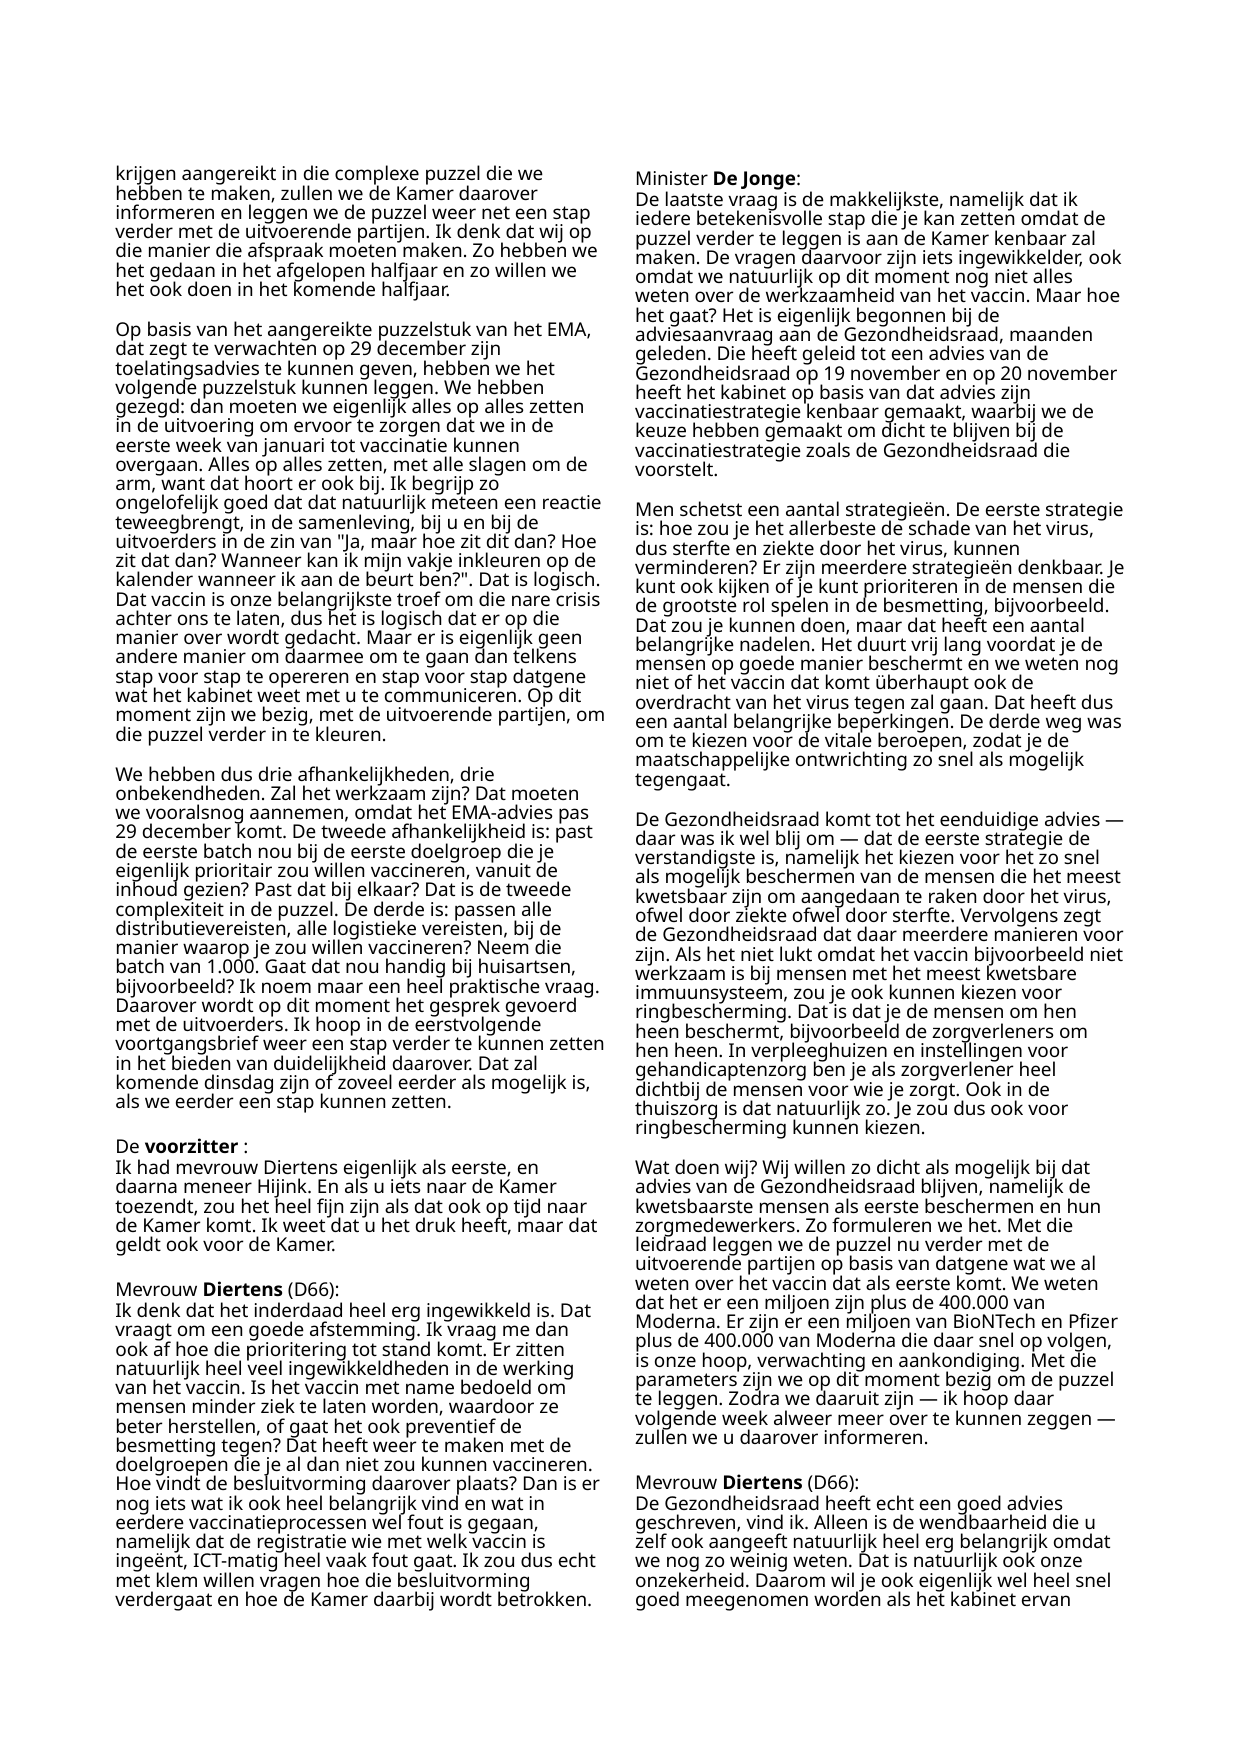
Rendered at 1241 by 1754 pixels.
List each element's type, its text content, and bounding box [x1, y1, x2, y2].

text Op basis van het aangereikte puzzelstuk van het EMA, dat zegt te verwachten op 29 december zijn toelatingsadvies te kunnen geven, hebben we het volgende puzzelstuk kunnen leggen. We hebben gezegd: dan moeten we eigenlijk alles op alles zetten in de uitvoering om ervoor te zorgen dat we in de eerste week van januari tot vaccinatie kunnen overgaan. Alles op alles zetten, met alle slagen om de arm, want dat hoort er ook bij. Ik begrijp zo ongelofelijk goed dat dat natuurlijk meteen een reactie teweegbrengt, in de samenleving, bij u en bij de uitvoerders in de zin van "Ja, maar hoe zit dit dan? Hoe zit dat dan? Wanneer kan ik mijn vakje inkleuren op de kalender wanneer ik aan de beurt ben?". Dat is logisch. Dat vaccin is onze belangrijkste troef om die nare crisis achter ons te laten, dus het is logisch dat er op die manier over wordt gedacht. Maar er is eigenlijk geen andere manier om daarmee om te gaan dan telkens stap voor stap te opereren en stap voor stap datgene wat het kabinet weet met u te communiceren. Op dit moment zijn we bezig, met de uitvoerende partijen, om die puzzel verder in te kleuren. [115, 321, 605, 745]
text Mevrouw Diertens (D66): [635, 1469, 1125, 1495]
text De Gezondheidsraad komt tot het eenduidige advies — daar was ik wel blij om — dat de eerste strategie de verstandigste is, namelijk het kiezen voor het zo snel als mogelijk beschermen van de mensen die het meest kwetsbaar zijn om aangedaan te raken door het virus, ofwel door ziekte ofwel door sterfte. Vervolgens zegt de Gezondheidsraad dat daar meerdere manieren voor zijn. Als het niet lukt omdat het vaccin bijvoorbeeld niet werkzaam is bij mensen met het meest kwetsbare immuunsysteem, zou je ook kunnen kiezen voor ringbescherming. Dat is dat je de mensen om hen heen beschermt, bijvoorbeeld de zorgverleners om hen heen. In verpleeghuizen en instellingen voor gehandicaptenzorg ben je als zorgverlener heel dichtbij de mensen voor wie je zorgt. Ook in de thuiszorg is dat natuurlijk zo. Je zou dus ook voor ringbescherming kunnen kiezen. [635, 811, 1125, 1138]
text We hebben dus drie afhankelijkheden, drie onbekendheden. Zal het werkzaam zijn? Dat moeten we vooralsnog aannemen, omdat het EMA-advies pas 29 december komt. De tweede afhankelijkheid is: past de eerste batch nou bij de eerste doelgroep die je eigenlijk prioritair zou willen vaccineren, vanuit de inhoud gezien? Past dat bij elkaar? Dat is de tweede complexiteit in de puzzel. De derde is: passen alle distributievereisten, alle logistieke vereisten, bij de manier waarop je zou willen vaccineren? Neem die batch van 1.000. Gaat dat nou handig bij huisartsen, bijvoorbeeld? Ik noem maar een heel praktische vraag. Daarover wordt op dit moment het gesprek gevoerd met de uitvoerders. Ik hoop in de eerstvolgende voortgangsbrief weer een stap verder te kunnen zetten in het bieden van duidelijkheid daarover. Dat zal komende dinsdag zijn of zoveel eerder als mogelijk is, als we eerder een stap kunnen zetten. [115, 766, 605, 1112]
text Minister De Jonge: [635, 165, 1125, 191]
text De laatste vraag is de makkelijkste, namelijk dat ik iedere betekenisvolle stap die je kan zetten omdat de puzzel verder te leggen is aan de Kamer kenbaar zal maken. De vragen daarvoor zijn iets ingewikkelder, ook omdat we natuurlijk op dit moment nog niet alles weten over de werkzaamheid van het vaccin. Maar hoe het gaat? Het is eigenlijk begonnen bij de adviesaanvraag aan de Gezondheidsraad, maanden geleden. Die heeft geleid tot een advies van de Gezondheidsraad op 19 november en op 20 november heeft het kabinet op basis van dat advies zijn vaccinatiestrategie kenbaar gemaakt, waarbij we de keuze hebben gemaakt om dicht te blijven bij de vaccinatiestrategie zoals de Gezondheidsraad die voorstelt. [635, 191, 1125, 480]
text Mevrouw Diertens (D66): [115, 1276, 605, 1302]
text krijgen aangereikt in die complexe puzzel die we hebben te maken, zullen we de Kamer daarover informeren en leggen we de puzzel weer net een stap verder met de uitvoerende partijen. Ik denk dat wij op die manier die afspraak moeten maken. Zo hebben we het gedaan in het afgelopen halfjaar en zo willen we het ook doen in het komende halfjaar. [115, 165, 605, 300]
text Men schetst een aantal strategieën. De eerste strategie is: hoe zou je het allerbeste de schade van het virus, dus sterfte en ziekte door het virus, kunnen verminderen? Er zijn meerdere strategieën denkbaar. Je kunt ook kijken of je kunt prioriteren in de mensen die de grootste rol spelen in de besmetting, bijvoorbeeld. Dat zou je kunnen doen, maar dat heeft een aantal belangrijke nadelen. Het duurt vrij lang voordat je de mensen op goede manier beschermt en we weten nog niet of het vaccin dat komt überhaupt ook de overdracht van het virus tegen zal gaan. Dat heeft dus een aantal belangrijke beperkingen. De derde weg was om te kiezen voor de vitale beroepen, zodat je de maatschappelijke ontwrichting zo snel als mogelijk tegengaat. [635, 501, 1125, 790]
text Ik had mevrouw Diertens eigenlijk als eerste, en daarna meneer Hijink. En als u iets naar de Kamer toezendt, zou het heel fijn zijn als dat ook op tijd naar de Kamer komt. Ik weet dat u het druk heeft, maar dat geldt ook voor de Kamer. [115, 1159, 605, 1255]
text De voorzitter : [115, 1133, 605, 1159]
text Wat doen wij? Wij willen zo dicht als mogelijk bij dat advies van de Gezondheidsraad blijven, namelijk de kwetsbaarste mensen als eerste beschermen en hun zorgmedewerkers. Zo formuleren we het. Met die leidraad leggen we de puzzel nu verder met de uitvoerende partijen op basis van datgene wat we al weten over het vaccin dat als eerste komt. We weten dat het er een miljoen zijn plus de 400.000 van Moderna. Er zijn er een miljoen van BioNTech en Pfizer plus de 400.000 van Moderna die daar snel op volgen, is onze hoop, verwachting en aankondiging. Met die parameters zijn we op dit moment bezig om de puzzel te leggen. Zodra we daaruit zijn — ik hoop daar volgende week alweer meer over te kunnen zeggen — zullen we u daarover informeren. [635, 1159, 1125, 1448]
text De Gezondheidsraad heeft echt een goed advies geschreven, vind ik. Alleen is de wendbaarheid die u zelf ook aangeeft natuurlijk heel erg belangrijk omdat we nog zo weinig weten. Dat is natuurlijk ook onze onzekerheid. Daarom wil je ook eigenlijk wel heel snel goed meegenomen worden als het kabinet ervan [635, 1495, 1125, 1610]
text Ik denk dat het inderdaad heel erg ingewikkeld is. Dat vraagt om een goede afstemming. Ik vraag me dan ook af hoe die prioritering tot stand komt. Er zitten natuurlijk heel veel ingewikkeldheden in de werking van het vaccin. Is het vaccin met name bedoeld om mensen minder ziek te laten worden, waardoor ze beter herstellen, of gaat het ook preventief de besmetting tegen? Dat heeft weer te maken met de doelgroepen die je al dan niet zou kunnen vaccineren. Hoe vindt de besluitvorming daarover plaats? Dan is er nog iets wat ik ook heel belangrijk vind en wat in eerdere vaccinatieprocessen wel fout is gegaan, namelijk dat de registratie wie met welk vaccin is ingeënt, ICT-matig heel vaak fout gaat. Ik zou dus echt met klem willen vragen hoe die besluitvorming verdergaat en hoe de Kamer daarbij wordt betrokken. [115, 1302, 605, 1610]
